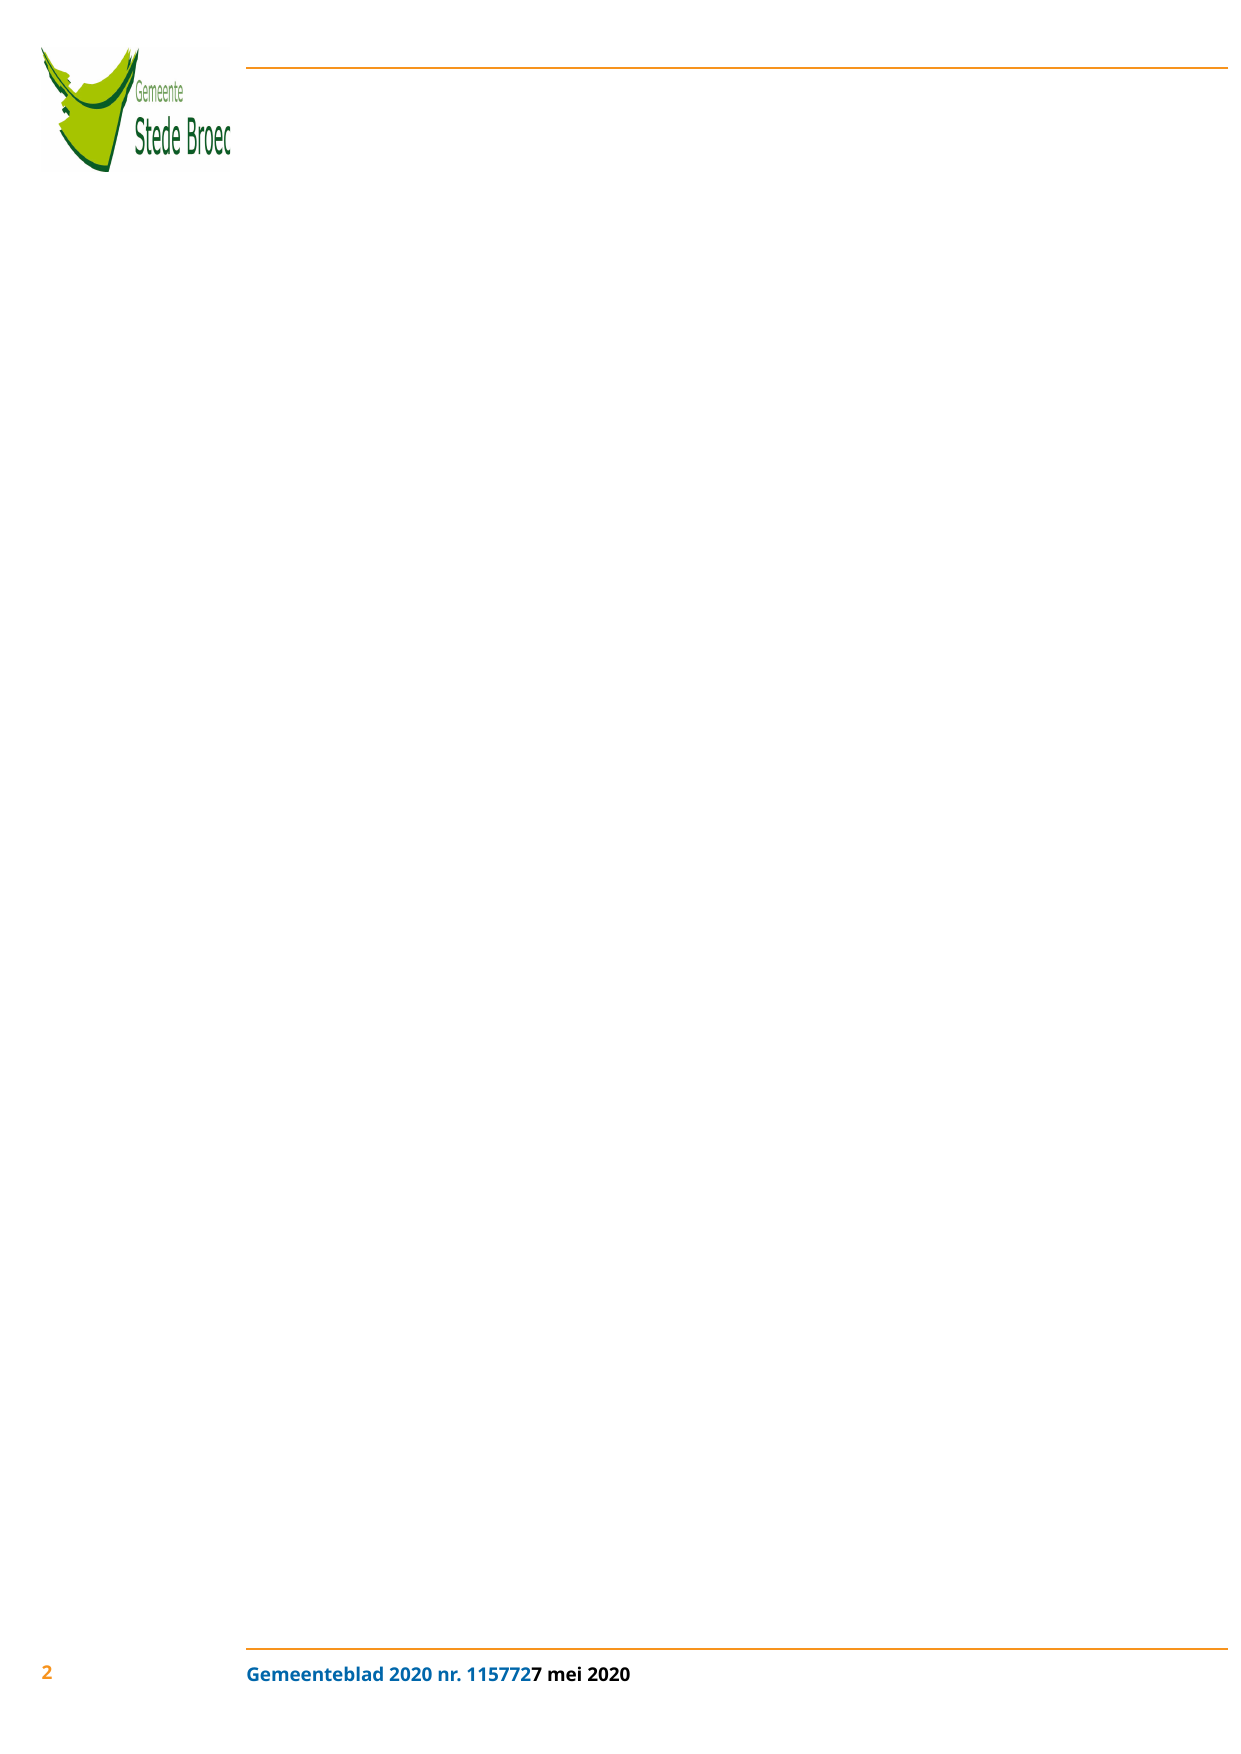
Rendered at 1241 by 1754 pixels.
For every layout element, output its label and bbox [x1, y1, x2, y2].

picture [41, 47, 231, 172]
